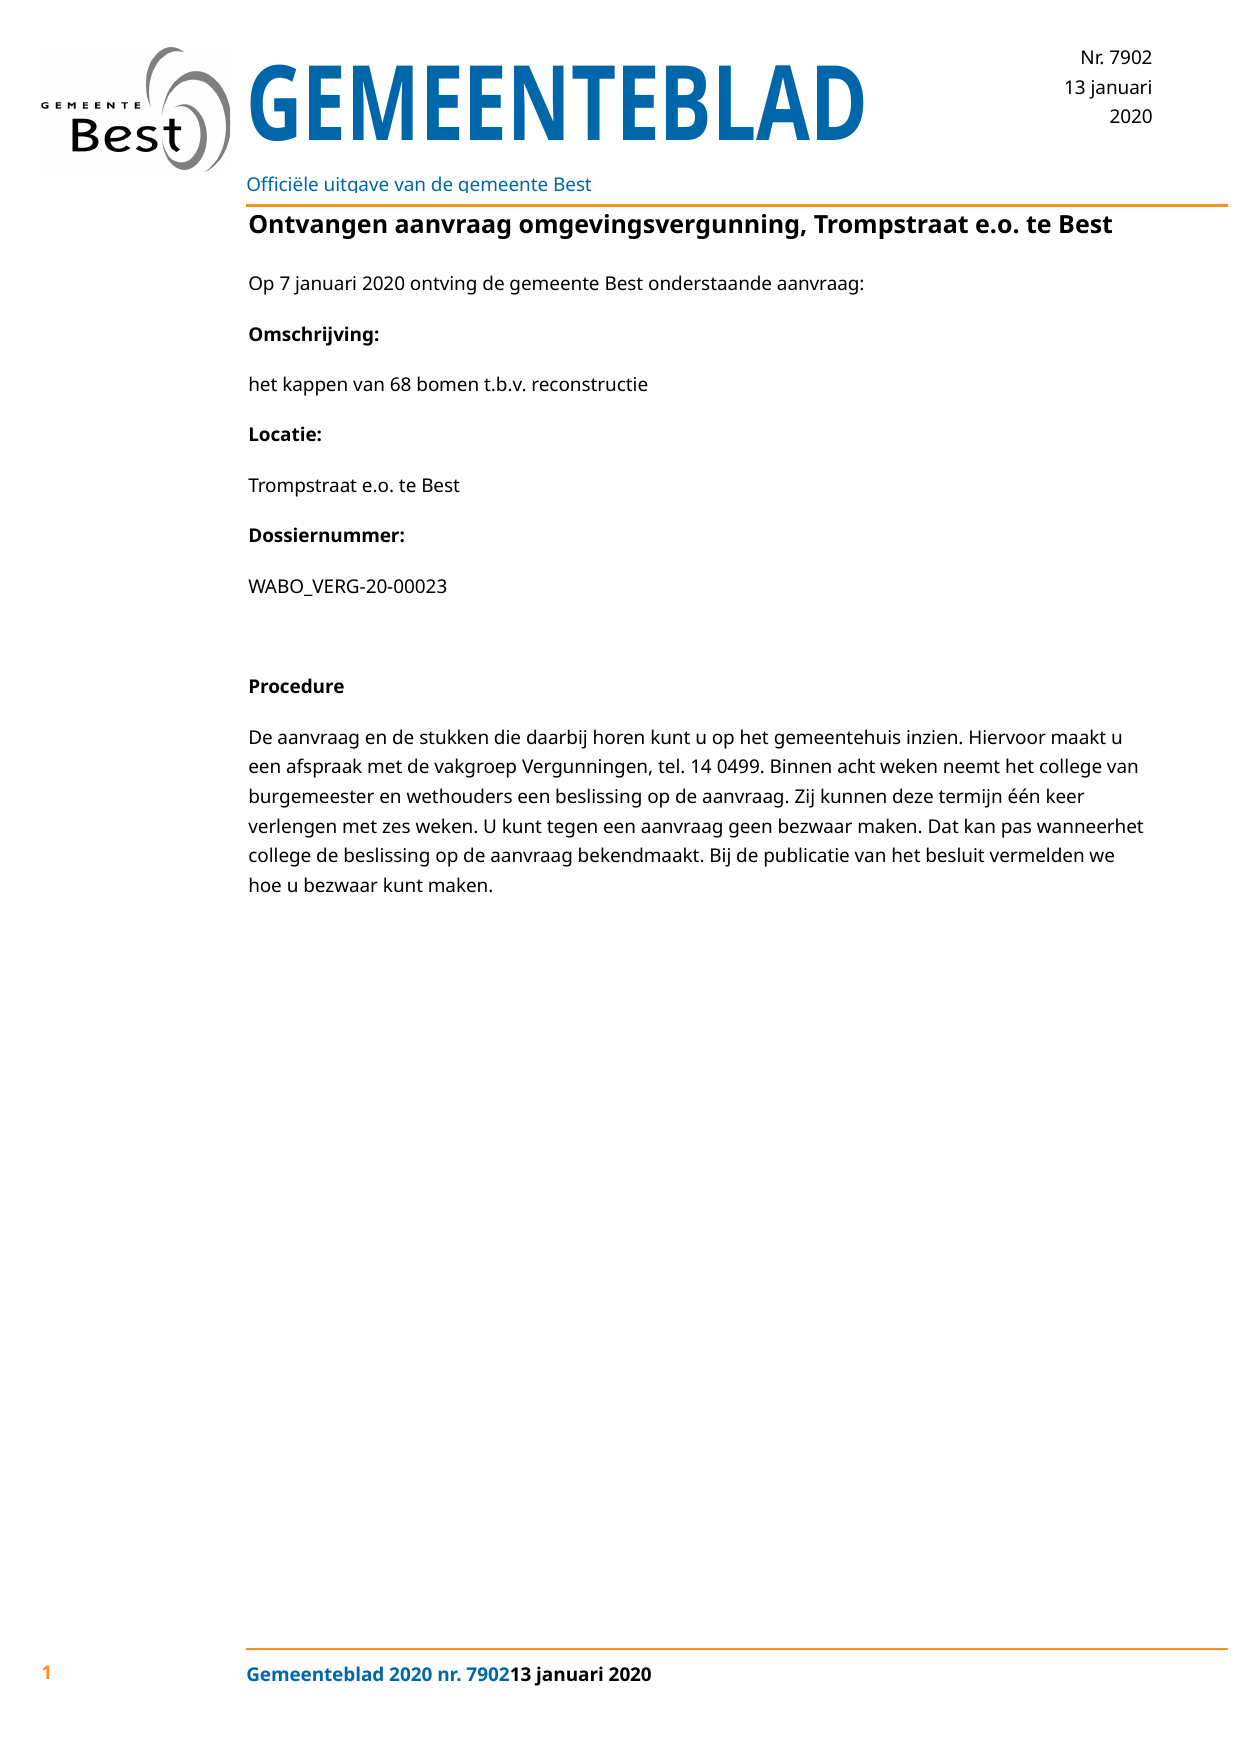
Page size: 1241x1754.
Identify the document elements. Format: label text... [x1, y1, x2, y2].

text Omschrijving: [248, 321, 1152, 346]
text Procedure [248, 674, 1152, 699]
text Locatie: [248, 422, 1152, 447]
text Ontvangen aanvraag omgevingsvergunning, Trompstraat e.o. te Best [248, 207, 1152, 241]
text Trompstraat e.o. te Best [248, 472, 1152, 498]
text WABO_VERG-20-00023 [248, 573, 1152, 598]
text Dossiernummer: [248, 522, 1152, 548]
picture [41, 47, 231, 172]
text Op 7 januari 2020 ontving de gemeente Best onderstaande aanvraag: [248, 270, 1152, 296]
text De aanvraag en de stukken die daarbij horen kunt u op het gemeentehuis inzien. Hiervoor maakt u een afspraak met de vakgroep Vergunningen, tel. 14 0499. Binnen acht weken neemt het college van burgemeester en wethouders een beslissing op de aanvraag. Zij kunnen deze termijn één keer verlengen met zes weken. U kunt tegen een aanvraag geen bezwaar maken. Dat kan pas wanneerhet college de beslissing op de aanvraag bekendmaakt. Bij de publicatie van het besluit vermelden we hoe u bezwaar kunt maken. [248, 724, 1152, 898]
text het kappen van 68 bomen t.b.v. reconstructie [248, 371, 1152, 397]
